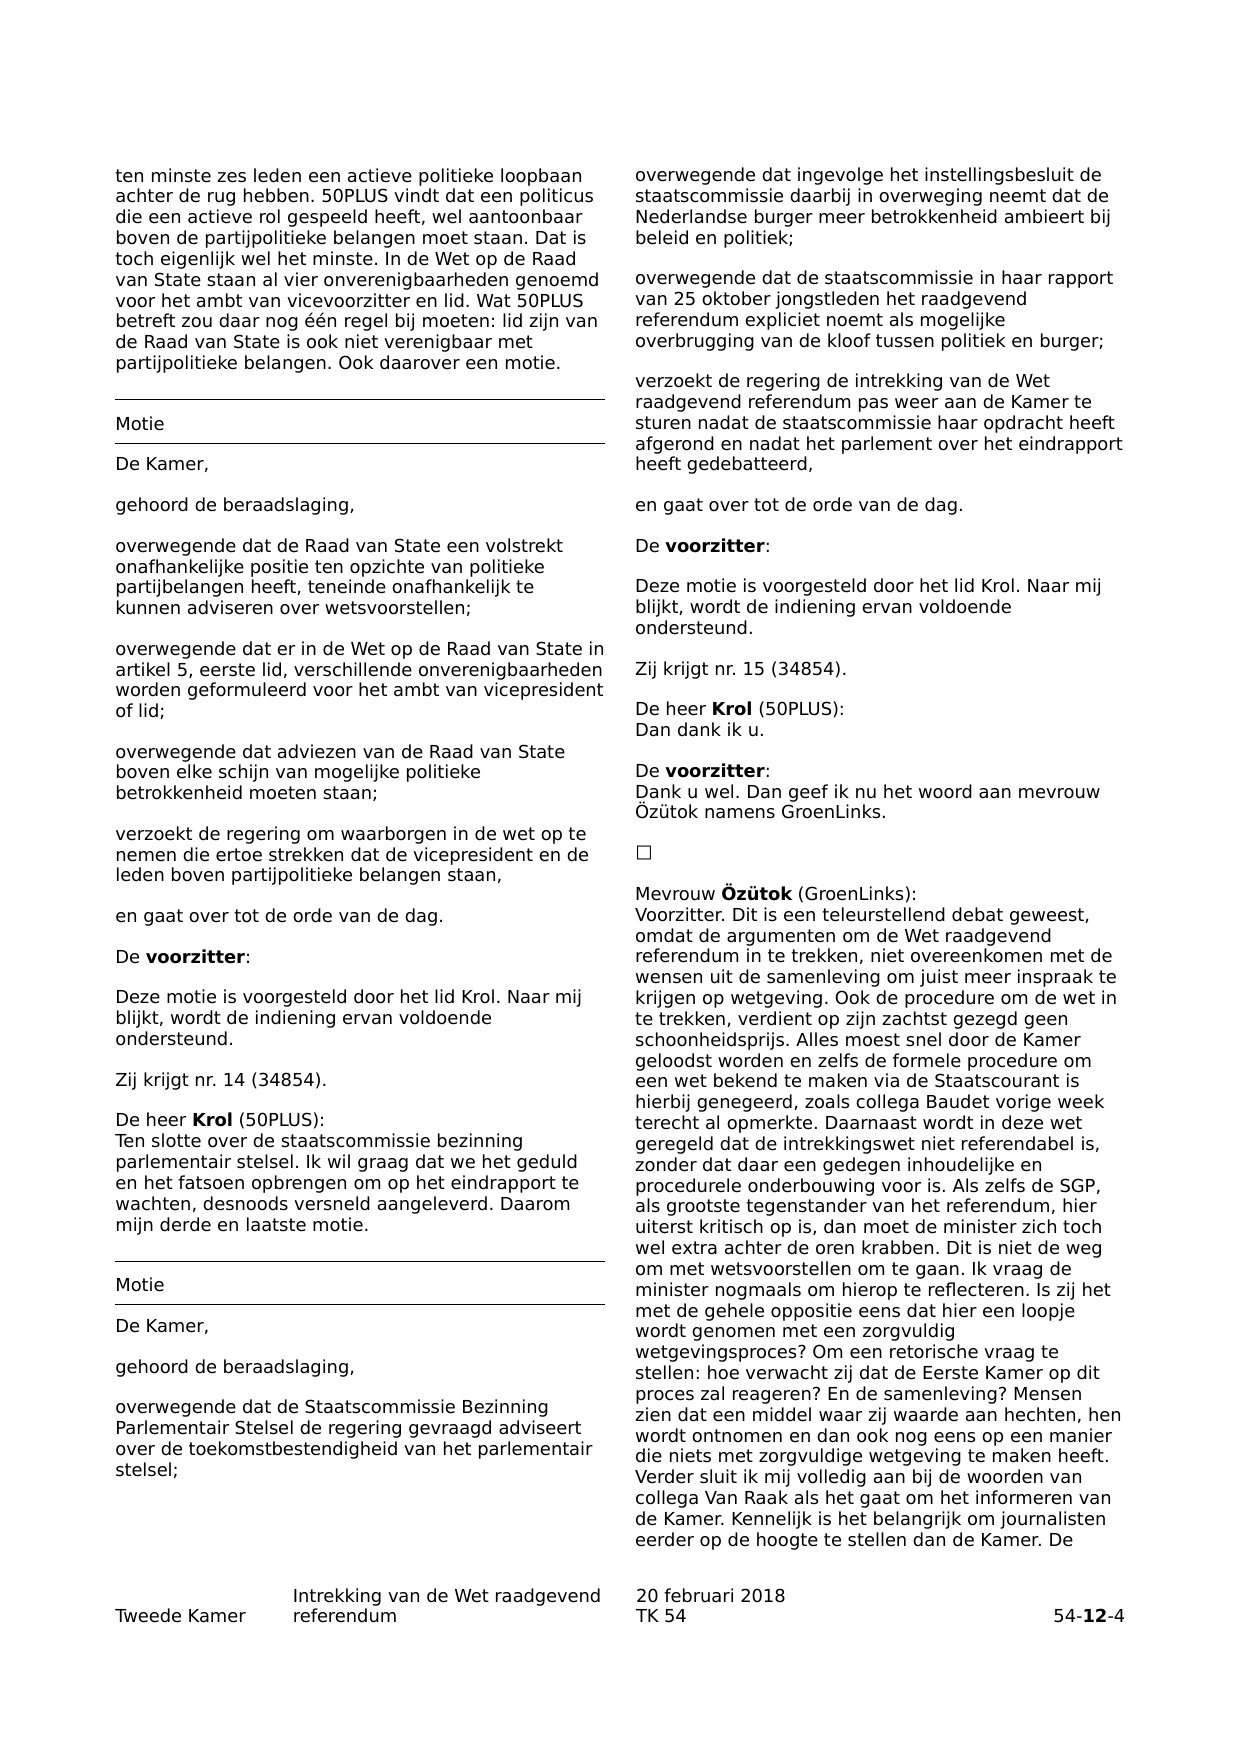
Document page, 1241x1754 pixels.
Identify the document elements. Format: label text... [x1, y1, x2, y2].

text gehoord de beraadslaging, [115, 1357, 605, 1377]
text gehoord de beraadslaging, [115, 495, 605, 516]
text De Kamer, [115, 1316, 605, 1337]
text Dan dank ik u. [635, 720, 1125, 741]
text Motie [115, 1275, 605, 1296]
text Motie [115, 413, 605, 434]
text overwegende dat adviezen van de Raad van State boven elke schijn van mogelijke politieke betrokkenheid moeten staan; [115, 742, 605, 804]
text Zij krijgt nr. 14 (34854). [115, 1069, 605, 1090]
text De voorzitter: [115, 947, 605, 967]
text Dank u wel. Dan geef ik nu het woord aan mevrouw Özütok namens GroenLinks. [635, 781, 1125, 823]
text overwegende dat er in de Wet op de Raad van State in artikel 5, eerste lid, verschillende onverenigbaarheden worden geformuleerd voor het ambt van vicepresident of lid; [115, 639, 605, 722]
text en gaat over tot de orde van de dag. [635, 495, 1125, 516]
text Deze motie is voorgesteld door het lid Krol. Naar mij blijkt, wordt de indiening ervan voldoende ondersteund. [115, 987, 605, 1049]
text De voorzitter: [635, 536, 1125, 556]
text Zij krijgt nr. 15 (34854). [635, 658, 1125, 679]
text De voorzitter: [635, 761, 1125, 781]
text De heer Krol (50PLUS): [635, 699, 1125, 720]
text en gaat over tot de orde van de dag. [115, 906, 605, 927]
text Voorzitter. Dit is een teleurstellend debat geweest, omdat de argumenten om de Wet raadgevend referendum in te trekken, niet overeenkomen met de wensen uit de samenleving om juist meer inspraak te krijgen op wetgeving. Ook de procedure om de wet in te trekken, verdient op zijn zachtst gezegd geen schoonheidsprijs. Alles moest snel door de Kamer geloodst worden en zelfs de formele procedure om een wet bekend te maken via de Staatscourant is hierbij genegeerd, zoals collega Baudet vorige week terecht al opmerkte. Daarnaast wordt in deze wet geregeld dat de intrekkingswet niet referendabel is, zonder dat daar een gedegen inhoudelijke en procedurele onderbouwing voor is. Als zelfs de SGP, als grootste tegenstander van het referendum, hier uiterst kritisch op is, dan moet de minister zich toch wel extra achter de oren krabben. Dit is niet de weg om met wetsvoorstellen om te gaan. Ik vraag de minister nogmaals om hierop te reflecteren. Is zij het met de gehele oppositie eens dat hier een loopje wordt genomen met een zorgvuldig wetgevingsproces? Om een retorische vraag te stellen: hoe verwacht zij dat de Eerste Kamer op dit proces zal reageren? En de samenleving? Mensen zien dat een middel waar zij waarde aan hechten, hen wordt ontnomen en dan ook nog eens op een manier die niets met zorgvuldige wetgeving te maken heeft. Verder sluit ik mij volledig aan bij de woorden van collega Van Raak als het gaat om het informeren van de Kamer. Kennelijk is het belangrijk om journalisten eerder op de hoogte te stellen dan de Kamer. De [635, 904, 1125, 1550]
text overwegende dat ingevolge het instellingsbesluit de staatscommissie daarbij in overweging neemt dat de Nederlandse burger meer betrokkenheid ambieert bij beleid en politiek; [635, 165, 1125, 248]
text overwegende dat de staatscommissie in haar rapport van 25 oktober jongstleden het raadgevend referendum expliciet noemt als mogelijke overbrugging van de kloof tussen politiek en burger; [635, 268, 1125, 351]
text De Kamer, [115, 454, 605, 475]
text ten minste zes leden een actieve politieke loopbaan achter de rug hebben. 50PLUS vindt dat een politicus die een actieve rol gespeeld heeft, wel aantoonbaar boven de partijpolitieke belangen moet staan. Dat is toch eigenlijk wel het minste. In de Wet op de Raad van State staan al vier onverenigbaarheden genoemd voor het ambt van vicevoorzitter en lid. Wat 50PLUS betreft zou daar nog één regel bij moeten: lid zijn van de Raad van State is ook niet verenigbaar met partijpolitieke belangen. Ook daarover een motie. [115, 165, 605, 374]
text verzoekt de regering om waarborgen in de wet op te nemen die ertoe strekken dat de vicepresident en de leden boven partijpolitieke belangen staan, [115, 824, 605, 886]
text verzoekt de regering de intrekking van de Wet raadgevend referendum pas weer aan de Kamer te sturen nadat de staatscommissie haar opdracht heeft afgerond en nadat het parlement over het eindrapport heeft gedebatteerd, [635, 371, 1125, 475]
text ⬜ [635, 843, 1125, 864]
text Deze motie is voorgesteld door het lid Krol. Naar mij blijkt, wordt de indiening ervan voldoende ondersteund. [635, 576, 1125, 638]
text overwegende dat de Staatscommissie Bezinning Parlementair Stelsel de regering gevraagd adviseert over de toekomstbestendigheid van het parlementair stelsel; [115, 1397, 605, 1480]
text Ten slotte over de staatscommissie bezinning parlementair stelsel. Ik wil graag dat we het geduld en het fatsoen opbrengen om op het eindrapport te wachten, desnoods versneld aangeleverd. Daarom mijn derde en laatste motie. [115, 1131, 605, 1235]
text De heer Krol (50PLUS): [115, 1110, 605, 1131]
text Mevrouw Özütok (GroenLinks): [635, 884, 1125, 904]
text overwegende dat de Raad van State een volstrekt onafhankelijke positie ten opzichte van politieke partijbelangen heeft, teneinde onafhankelijk te kunnen adviseren over wetsvoorstellen; [115, 536, 605, 619]
